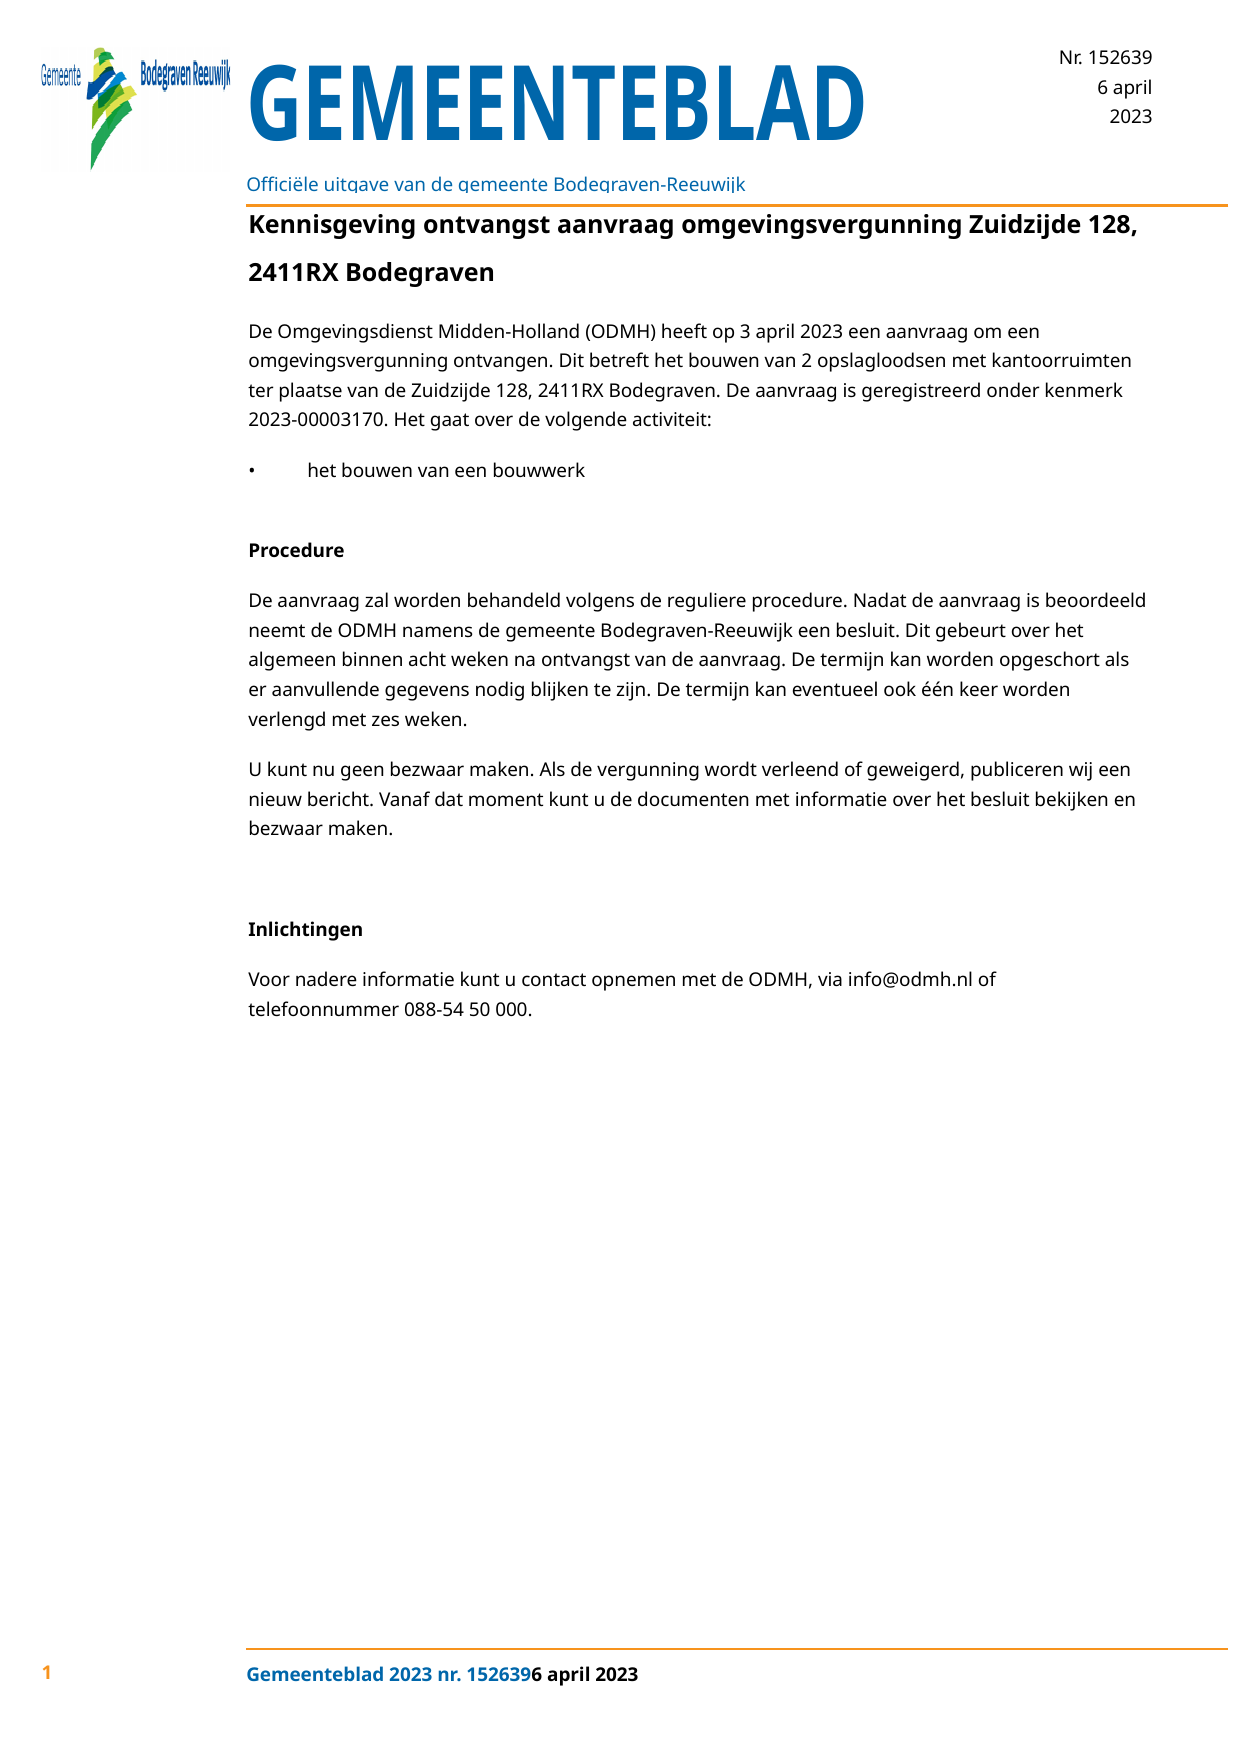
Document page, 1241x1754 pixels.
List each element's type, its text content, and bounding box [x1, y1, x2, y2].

text Procedure [248, 537, 1152, 563]
text Kennisgeving ontvangst aanvraag omgevingsvergunning Zuidzijde 128, 2411RX Bodegraven [248, 207, 1152, 288]
text De Omgevingsdienst Midden-Holland (ODMH) heeft op 3 april 2023 een aanvraag om een omgevingsvergunning ontvangen. Dit betreft het bouwen van 2 opslagloodsen met kantoorruimten ter plaatse van de Zuidzijde 128, 2411RX Bodegraven. De aanvraag is geregistreerd onder kenmerk 2023-00003170. Het gaat over de volgende activiteit: [248, 318, 1152, 432]
text Inlichtingen [248, 916, 1152, 942]
text De aanvraag zal worden behandeld volgens de reguliere procedure. Nadat de aanvraag is beoordeeld neemt de ODMH namens de gemeente Bodegraven-Reeuwijk een besluit. Dit gebeurt over het algemeen binnen acht weken na ontvangst van de aanvraag. De termijn kan worden opgeschort als er aanvullende gegevens nodig blijken te zijn. De termijn kan eventueel ook één keer worden verlengd met zes weken. [248, 587, 1152, 732]
text Voor nadere informatie kunt u contact opnemen met de ODMH, via info@odmh.nl of telefoonnummer 088-54 50 000. [248, 967, 1152, 1022]
picture [41, 47, 231, 172]
text U kunt nu geen bezwaar maken. Als de vergunning wordt verleend of geweigerd, publiceren wij een nieuw bericht. Vanaf dat moment kunt u de documenten met informatie over het besluit bekijken en bezwaar maken. [248, 756, 1152, 841]
list het bouwen van een bouwwerk [248, 457, 1152, 483]
